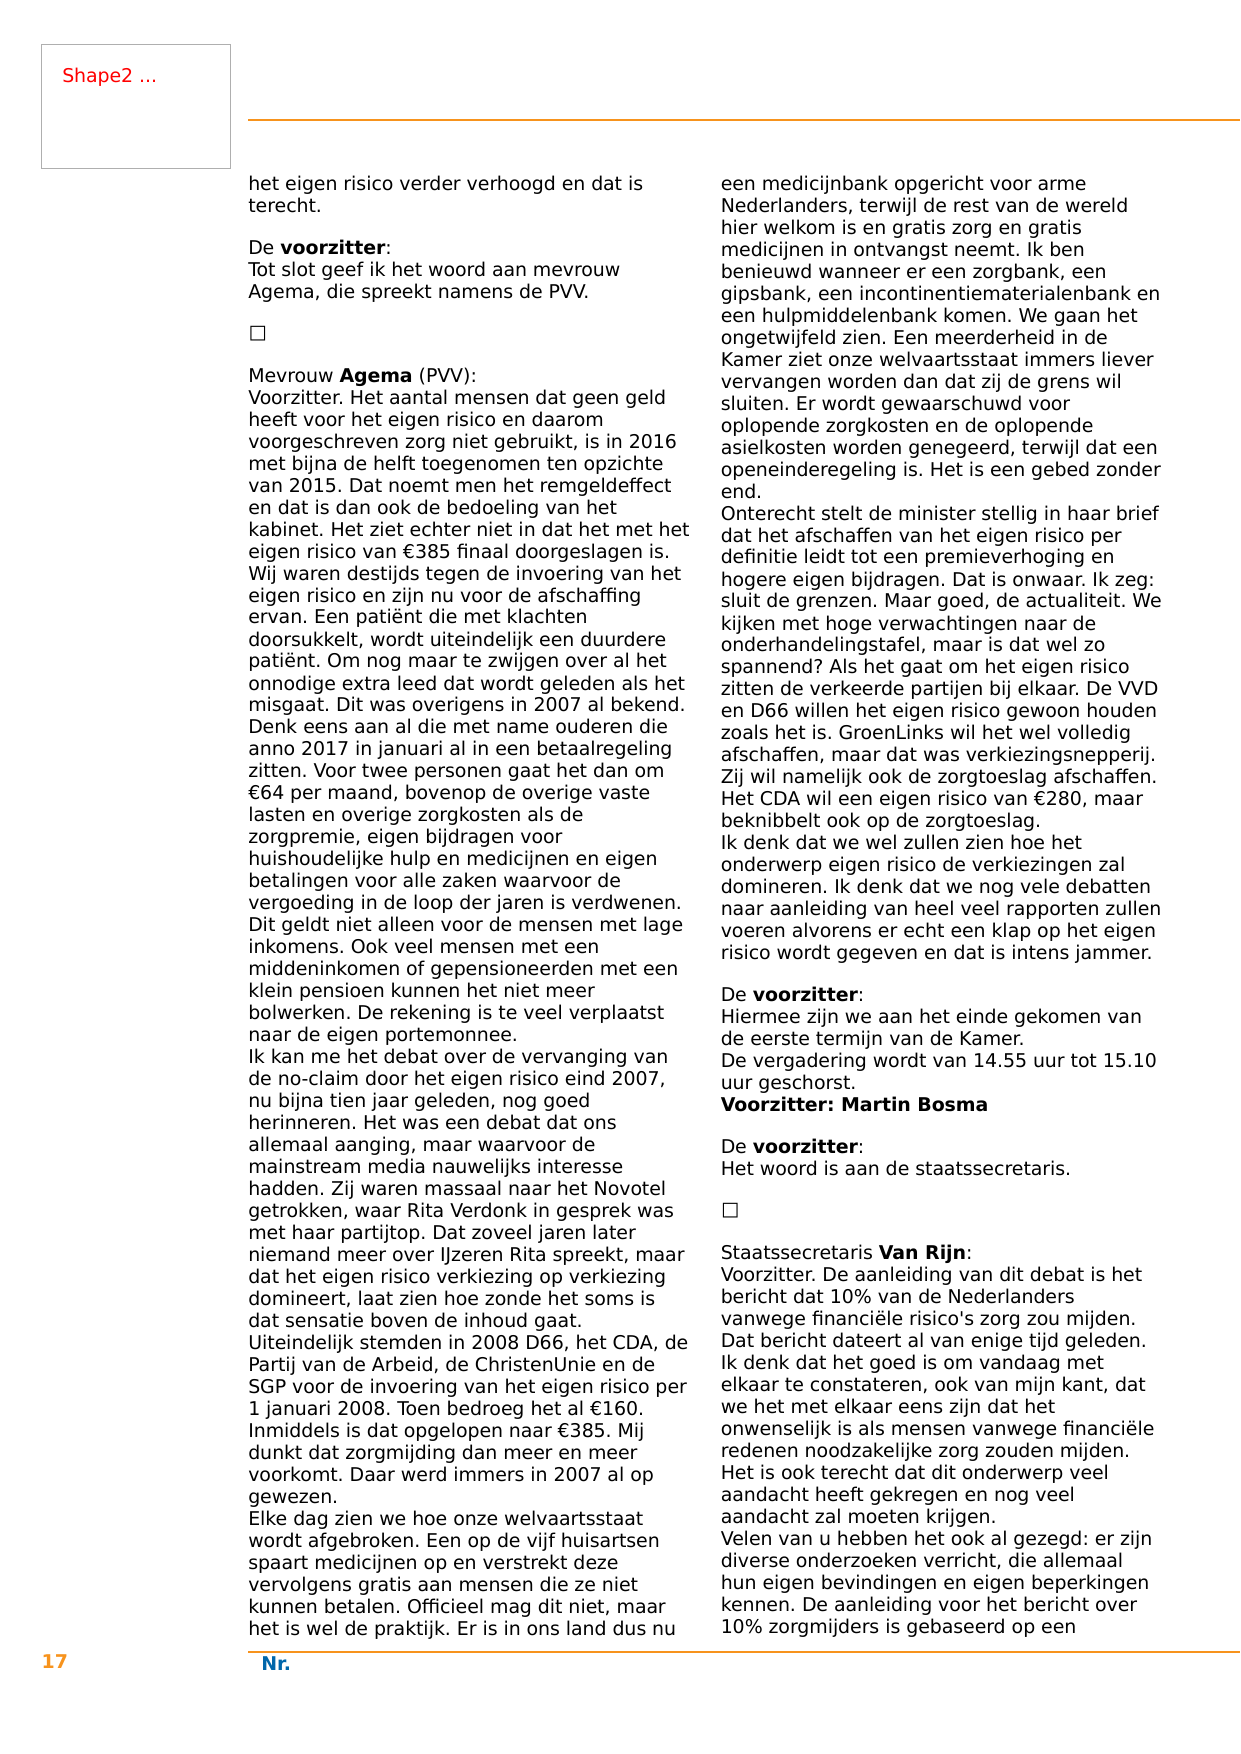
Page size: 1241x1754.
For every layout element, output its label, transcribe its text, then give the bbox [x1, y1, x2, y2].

text Hiermee zijn we aan het einde gekomen van de eerste termijn van de Kamer. [721, 1006, 1163, 1050]
text Onterecht stelt de minister stellig in haar brief dat het afschaffen van het eigen risico per definitie leidt tot een premieverhoging en hogere eigen bijdragen. Dat is onwaar. Ik zeg: sluit de grenzen. Maar goed, de actualiteit. We kijken met hoge verwachtingen naar de onderhandelingstafel, maar is dat wel zo spannend? Als het gaat om het eigen risico zitten de verkeerde partijen bij elkaar. De VVD en D66 willen het eigen risico gewoon houden zoals het is. GroenLinks wil het wel volledig afschaffen, maar dat was verkiezingsnepperij. Zij wil namelijk ook de zorgtoeslag afschaffen. Het CDA wil een eigen risico van €280, maar beknibbelt ook op de zorgtoeslag. [721, 502, 1163, 832]
text een medicijnbank opgericht voor arme Nederlanders, terwijl de rest van de wereld hier welkom is en gratis zorg en gratis medicijnen in ontvangst neemt. Ik ben benieuwd wanneer er een zorgbank, een gipsbank, een incontinentiematerialenbank en een hulpmiddelenbank komen. We gaan het ongetwijfeld zien. Een meerderheid in de Kamer ziet onze welvaartsstaat immers liever vervangen worden dan dat zij de grens wil sluiten. Er wordt gewaarschuwd voor oplopende zorgkosten en de oplopende asielkosten worden genegeerd, terwijl dat een openeinderegeling is. Het is een gebed zonder end. [721, 173, 1163, 502]
text het eigen risico verder verhoogd en dat is terecht. [248, 173, 691, 217]
text Tot slot geef ik het woord aan mevrouw Agema, die spreekt namens de PVV. [248, 259, 691, 303]
text Ik denk dat we wel zullen zien hoe het onderwerp eigen risico de verkiezingen zal domineren. Ik denk dat we nog vele debatten naar aanleiding van heel veel rapporten zullen voeren alvorens er echt een klap op het eigen risico wordt gegeven en dat is intens jammer. [721, 832, 1163, 964]
text De voorzitter: [248, 237, 691, 259]
text ⬜ [248, 323, 691, 345]
text Denk eens aan al die met name ouderen die anno 2017 in januari al in een betaalregeling zitten. Voor twee personen gaat het dan om €64 per maand, bovenop de overige vaste lasten en overige zorgkosten als de zorgpremie, eigen bijdragen voor huishoudelijke hulp en medicijnen en eigen betalingen voor alle zaken waarvoor de vergoeding in de loop der jaren is verdwenen. Dit geldt niet alleen voor de mensen met lage inkomens. Ook veel mensen met een middeninkomen of gepensioneerden met een klein pensioen kunnen het niet meer bolwerken. De rekening is te veel verplaatst naar de eigen portemonnee. [248, 716, 691, 1046]
text Het woord is aan de staatssecretaris. [721, 1158, 1163, 1180]
text Mevrouw Agema (PVV): [248, 365, 691, 387]
text Voorzitter. Het aantal mensen dat geen geld heeft voor het eigen risico en daarom voorgeschreven zorg niet gebruikt, is in 2016 met bijna de helft toegenomen ten opzichte van 2015. Dat noemt men het remgeldeffect en dat is dan ook de bedoeling van het kabinet. Het ziet echter niet in dat het met het eigen risico van €385 finaal doorgeslagen is. Wij waren destijds tegen de invoering van het eigen risico en zijn nu voor de afschaffing ervan. Een patiënt die met klachten doorsukkelt, wordt uiteindelijk een duurdere patiënt. Om nog maar te zwijgen over al het onnodige extra leed dat wordt geleden als het misgaat. Dit was overigens in 2007 al bekend. [248, 387, 691, 716]
text Ik kan me het debat over de vervanging van de no-claim door het eigen risico eind 2007, nu bijna tien jaar geleden, nog goed herinneren. Het was een debat dat ons allemaal aanging, maar waarvoor de mainstream media nauwelijks interesse hadden. Zij waren massaal naar het Novotel getrokken, waar Rita Verdonk in gesprek was met haar partijtop. Dat zoveel jaren later niemand meer over IJzeren Rita spreekt, maar dat het eigen risico verkiezing op verkiezing domineert, laat zien hoe zonde het soms is dat sensatie boven de inhoud gaat. Uiteindelijk stemden in 2008 D66, het CDA, de Partij van de Arbeid, de ChristenUnie en de SGP voor de invoering van het eigen risico per 1 januari 2008. Toen bedroeg het al €160. Inmiddels is dat opgelopen naar €385. Mij dunkt dat zorgmijding dan meer en meer voorkomt. Daar werd immers in 2007 al op gewezen. [248, 1046, 691, 1508]
text Elke dag zien we hoe onze welvaartsstaat wordt afgebroken. Een op de vijf huisartsen spaart medicijnen op en verstrekt deze vervolgens gratis aan mensen die ze niet kunnen betalen. Officieel mag dit niet, maar het is wel de praktijk. Er is in ons land dus nu [248, 1508, 691, 1639]
text Staatssecretaris Van Rijn: [721, 1242, 1163, 1264]
text De voorzitter: [721, 1136, 1163, 1158]
text De voorzitter: [721, 984, 1163, 1006]
text Voorzitter: Martin Bosma [721, 1094, 1163, 1116]
text ⬜ [721, 1200, 1163, 1222]
text Velen van u hebben het ook al gezegd: er zijn diverse onderzoeken verricht, die allemaal hun eigen bevindingen en eigen beperkingen kennen. De aanleiding voor het bericht over 10% zorgmijders is gebaseerd op een [721, 1528, 1163, 1637]
text De vergadering wordt van 14.55 uur tot 15.10 uur geschorst. [721, 1050, 1163, 1094]
text Voorzitter. De aanleiding van dit debat is het bericht dat 10% van de Nederlanders vanwege financiële risico's zorg zou mijden. Dat bericht dateert al van enige tijd geleden. Ik denk dat het goed is om vandaag met elkaar te constateren, ook van mijn kant, dat we het met elkaar eens zijn dat het onwenselijk is als mensen vanwege financiële redenen noodzakelijke zorg zouden mijden. Het is ook terecht dat dit onderwerp veel aandacht heeft gekregen en nog veel aandacht zal moeten krijgen. [721, 1264, 1163, 1528]
